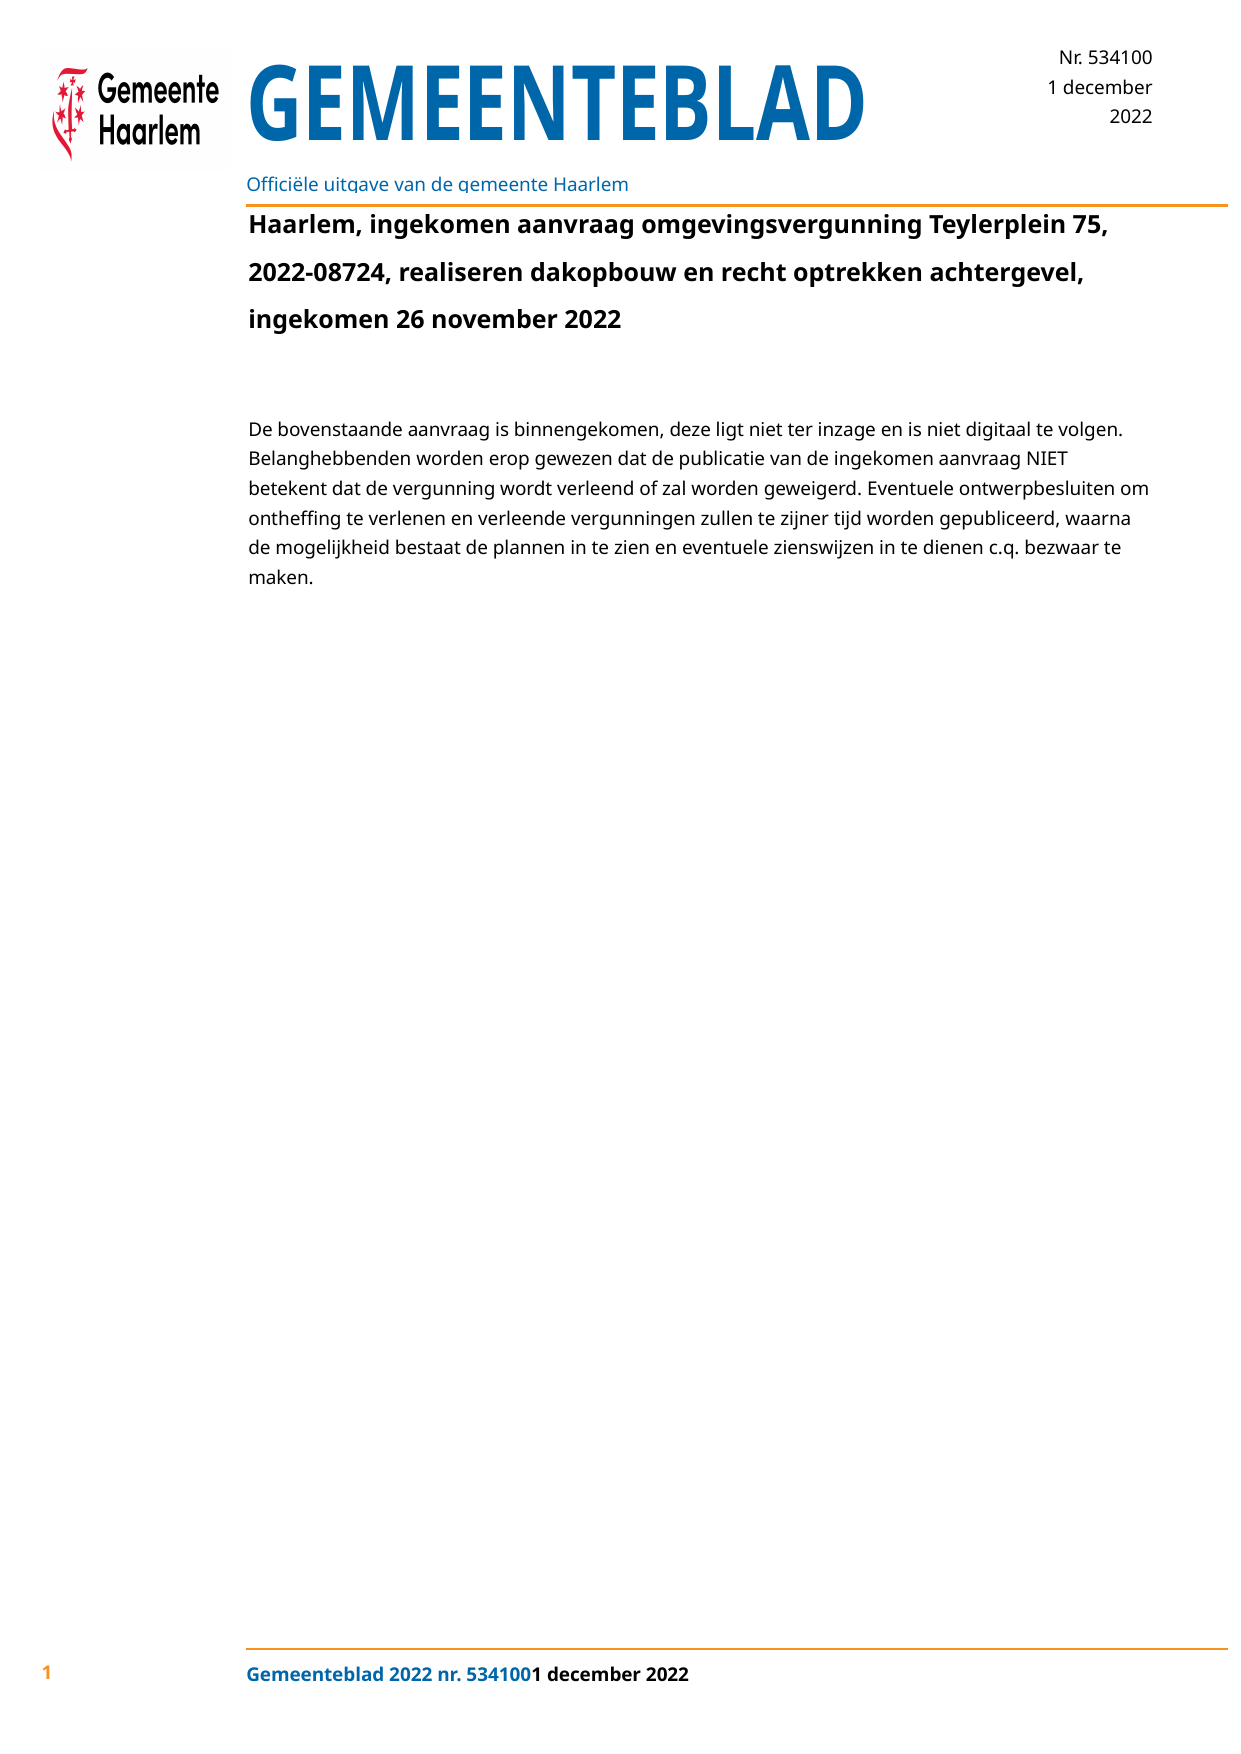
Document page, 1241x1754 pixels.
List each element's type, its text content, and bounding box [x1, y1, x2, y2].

text De bovenstaande aanvraag is binnengekomen, deze ligt niet ter inzage en is niet digitaal te volgen. Belanghebbenden worden erop gewezen dat de publicatie van de ingekomen aanvraag NIET betekent dat de vergunning wordt verleend of zal worden geweigerd. Eventuele ontwerpbesluiten om ontheffing te verlenen en verleende vergunningen zullen te zijner tijd worden gepubliceerd, waarna de mogelijkheid bestaat de plannen in te zien en eventuele zienswijzen in te dienen c.q. bezwaar te maken. [248, 416, 1152, 589]
text Haarlem, ingekomen aanvraag omgevingsvergunning Teylerplein 75, 2022-08724, realiseren dakopbouw en recht optrekken achtergevel, ingekomen 26 november 2022 [248, 207, 1152, 336]
picture [41, 47, 231, 172]
